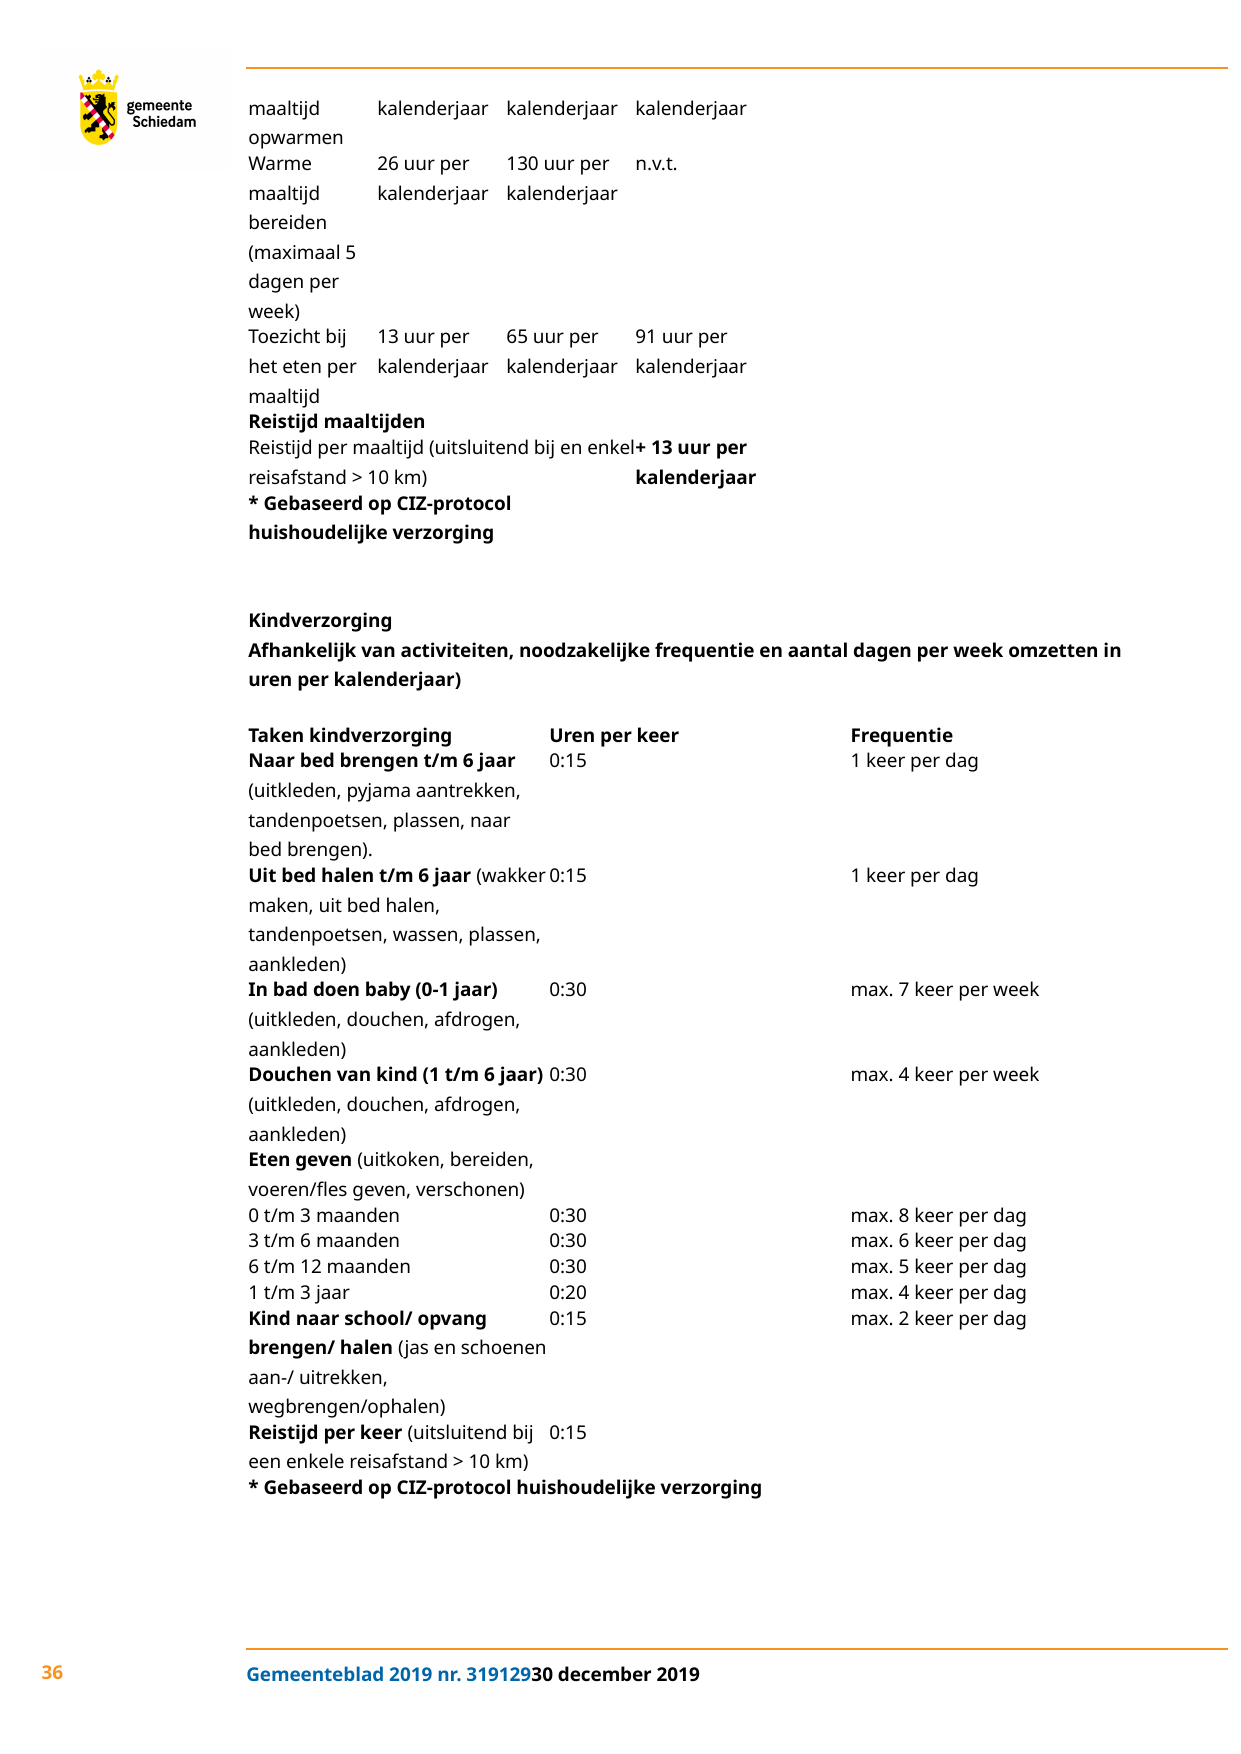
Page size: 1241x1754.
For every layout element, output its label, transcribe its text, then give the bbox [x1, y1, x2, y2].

table_cell max. 8 keer per dag [850, 1202, 1152, 1227]
table_cell + 13 uur per kalenderjaar [635, 434, 764, 490]
table_cell Warme maaltijd bereiden (maximaal 5 dagen per week) [248, 150, 377, 324]
table_cell 0:15 [549, 1305, 850, 1419]
table_cell Reistijd per keer (uitsluitend bij een enkele reisafstand > 10 km) [248, 1419, 549, 1474]
table_cell max. 6 keer per dag [850, 1228, 1152, 1253]
table_cell 0:15 [549, 748, 850, 862]
table_cell Eten geven (uitkoken, bereiden, voeren/fles geven, verschonen) [248, 1146, 549, 1202]
table_cell 0:30 [549, 977, 850, 1062]
table_cell [850, 1146, 1152, 1202]
table_cell Reistijd per maaltijd (uitsluitend bij en enkel reisafstand > 10 km) [248, 434, 635, 490]
table_cell Reistijd maaltijden [248, 409, 764, 434]
table_cell Uit bed halen t/m 6 jaar (wakker maken, uit bed halen, tandenpoetsen, wassen, plassen, aankleden) [248, 862, 549, 977]
table_cell Douchen van kind (1 t/m 6 jaar) (uitkleden, douchen, afdrogen, aankleden) [248, 1062, 549, 1146]
table_cell [549, 1146, 850, 1202]
table_header Kindverzorging Afhankelijk van activiteiten, noodzakelijke frequentie en aantal dagen per week omzetten in uren per kalenderjaar) [248, 578, 1152, 722]
table_cell [850, 1419, 1152, 1474]
table_cell 130 uur per kalenderjaar [506, 150, 635, 324]
table_cell 13 uur per kalenderjaar [377, 324, 506, 409]
table_cell 0:15 [549, 1419, 850, 1474]
table_cell kalenderjaar [377, 95, 506, 150]
table_cell Kind naar school/ opvang brengen/ halen (jas en schoenen aan-/ uitrekken, wegbrengen/ophalen) [248, 1305, 549, 1419]
table_cell 1 keer per dag [850, 748, 1152, 862]
table_cell kalenderjaar [506, 95, 635, 150]
table_cell 65 uur per kalenderjaar [506, 324, 635, 409]
table_cell Taken kindverzorging [248, 722, 549, 748]
table_cell * Gebaseerd op CIZ-protocol huishoudelijke verzorging [248, 490, 635, 545]
table_cell Naar bed brengen t/m 6 jaar (uitkleden, pyjama aantrekken, tandenpoetsen, plassen, naar bed brengen). [248, 748, 549, 862]
table_cell Uren per keer [549, 722, 850, 748]
table_cell 0:20 [549, 1279, 850, 1305]
table_cell 0:30 [549, 1228, 850, 1253]
table_cell 0 t/m 3 maanden [248, 1202, 549, 1227]
table_cell 6 t/m 12 maanden [248, 1253, 549, 1279]
table_cell 91 uur per kalenderjaar [635, 324, 764, 409]
picture [41, 47, 231, 172]
table_cell 1 keer per dag [850, 862, 1152, 977]
table_cell 26 uur per kalenderjaar [377, 150, 506, 324]
table_cell kalenderjaar [635, 95, 764, 150]
table_cell maaltijd opwarmen [248, 95, 377, 150]
table_cell 1 t/m 3 jaar [248, 1279, 549, 1305]
table_cell In bad doen baby (0-1 jaar) (uitkleden, douchen, afdrogen, aankleden) [248, 977, 549, 1062]
table_cell 0:30 [549, 1202, 850, 1227]
table_cell [635, 490, 764, 545]
table_cell Frequentie [850, 722, 1152, 748]
table_cell Toezicht bij het eten per maaltijd [248, 324, 377, 409]
table_cell max. 4 keer per dag [850, 1279, 1152, 1305]
table_cell max. 7 keer per week [850, 977, 1152, 1062]
table_cell max. 2 keer per dag [850, 1305, 1152, 1419]
table_cell 3 t/m 6 maanden [248, 1228, 549, 1253]
table_cell 0:15 [549, 862, 850, 977]
table_cell max. 5 keer per dag [850, 1253, 1152, 1279]
table_cell max. 4 keer per week [850, 1062, 1152, 1146]
table_cell n.v.t. [635, 150, 764, 324]
table_cell 0:30 [549, 1253, 850, 1279]
table_cell 0:30 [549, 1062, 850, 1146]
table_cell * Gebaseerd op CIZ-protocol huishoudelijke verzorging [248, 1475, 1152, 1500]
